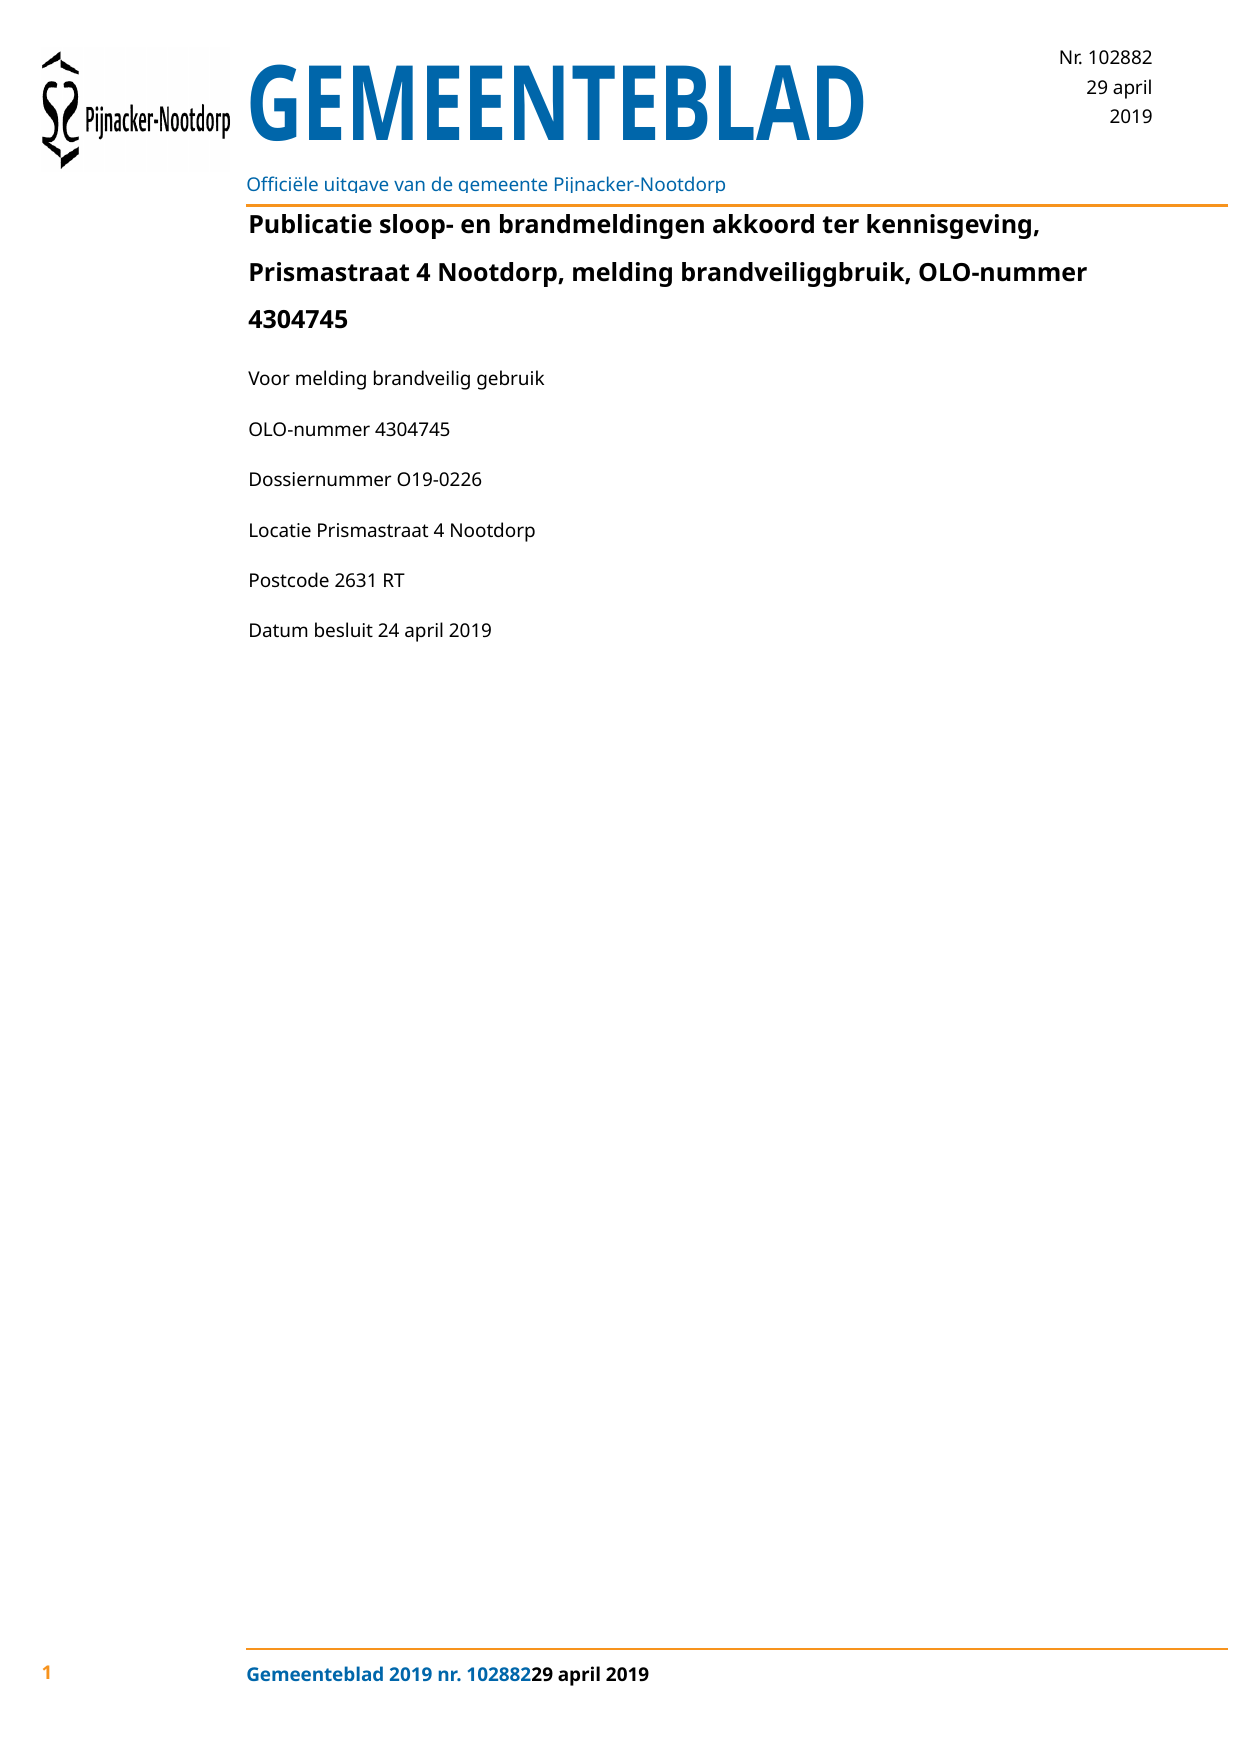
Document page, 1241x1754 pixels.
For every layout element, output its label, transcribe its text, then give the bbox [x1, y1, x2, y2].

text OLO-nummer 4304745 [248, 416, 1152, 442]
text Voor melding brandveilig gebruik [248, 366, 1152, 391]
picture [41, 47, 231, 172]
text Locatie Prismastraat 4 Nootdorp [248, 517, 1152, 542]
text Publicatie sloop- en brandmeldingen akkoord ter kennisgeving, Prismastraat 4 Nootdorp, melding brandveiliggbruik, OLO-nummer 4304745 [248, 207, 1152, 336]
text Dossiernummer O19-0226 [248, 466, 1152, 492]
text Postcode 2631 RT [248, 567, 1152, 593]
text Datum besluit 24 april 2019 [248, 618, 1152, 643]
